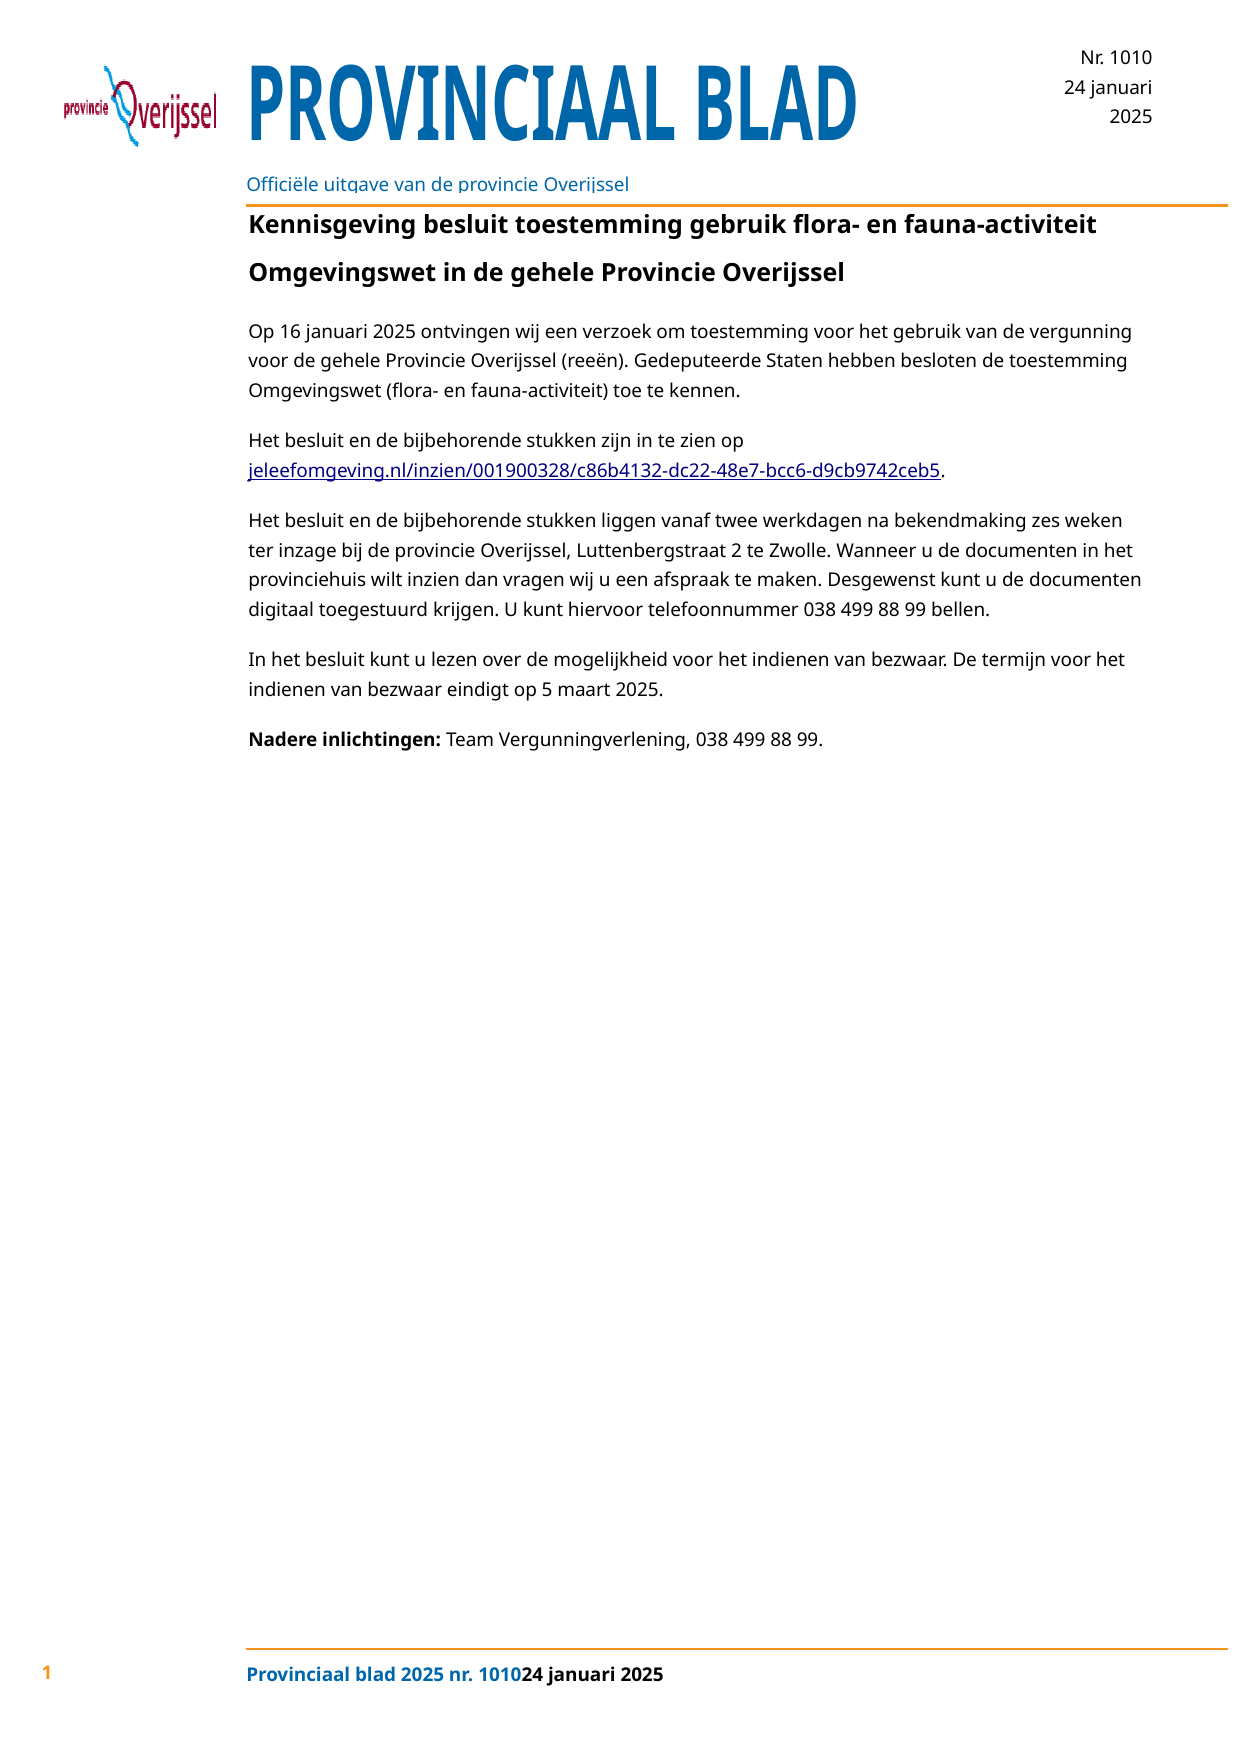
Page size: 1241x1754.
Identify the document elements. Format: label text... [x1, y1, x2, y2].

text Het besluit en de bijbehorende stukken liggen vanaf twee werkdagen na bekendmaking zes weken ter inzage bij de provincie Overijssel, Luttenbergstraat 2 te Zwolle. Wanneer u de documenten in het provinciehuis wilt inzien dan vragen wij u een afspraak te maken. Desgewenst kunt u de documenten digitaal toegestuurd krijgen. U kunt hiervoor telefoonnummer 038 499 88 99 bellen. [248, 507, 1152, 622]
text Kennisgeving besluit toestemming gebruik flora- en fauna-activiteit Omgevingswet in de gehele Provincie Overijssel [248, 207, 1152, 288]
text In het besluit kunt u lezen over de mogelijkheid voor het indienen van bezwaar. De termijn voor het indienen van bezwaar eindigt op 5 maart 2025. [248, 647, 1152, 702]
text Nadere inlichtingen: Team Vergunningverlening, 038 499 88 99. [248, 727, 1152, 752]
text Het besluit en de bijbehorende stukken zijn in te zien op jeleefomgeving.nl/inzien/001900328/c86b4132-dc22-48e7-bcc6-d9cb9742ceb5. [248, 427, 1152, 483]
picture [41, 47, 231, 172]
text Op 16 januari 2025 ontvingen wij een verzoek om toestemming voor het gebruik van de vergunning voor de gehele Provincie Overijssel (reeën). Gedeputeerde Staten hebben besloten de toestemming Omgevingswet (flora- en fauna-activiteit) toe te kennen. [248, 318, 1152, 403]
